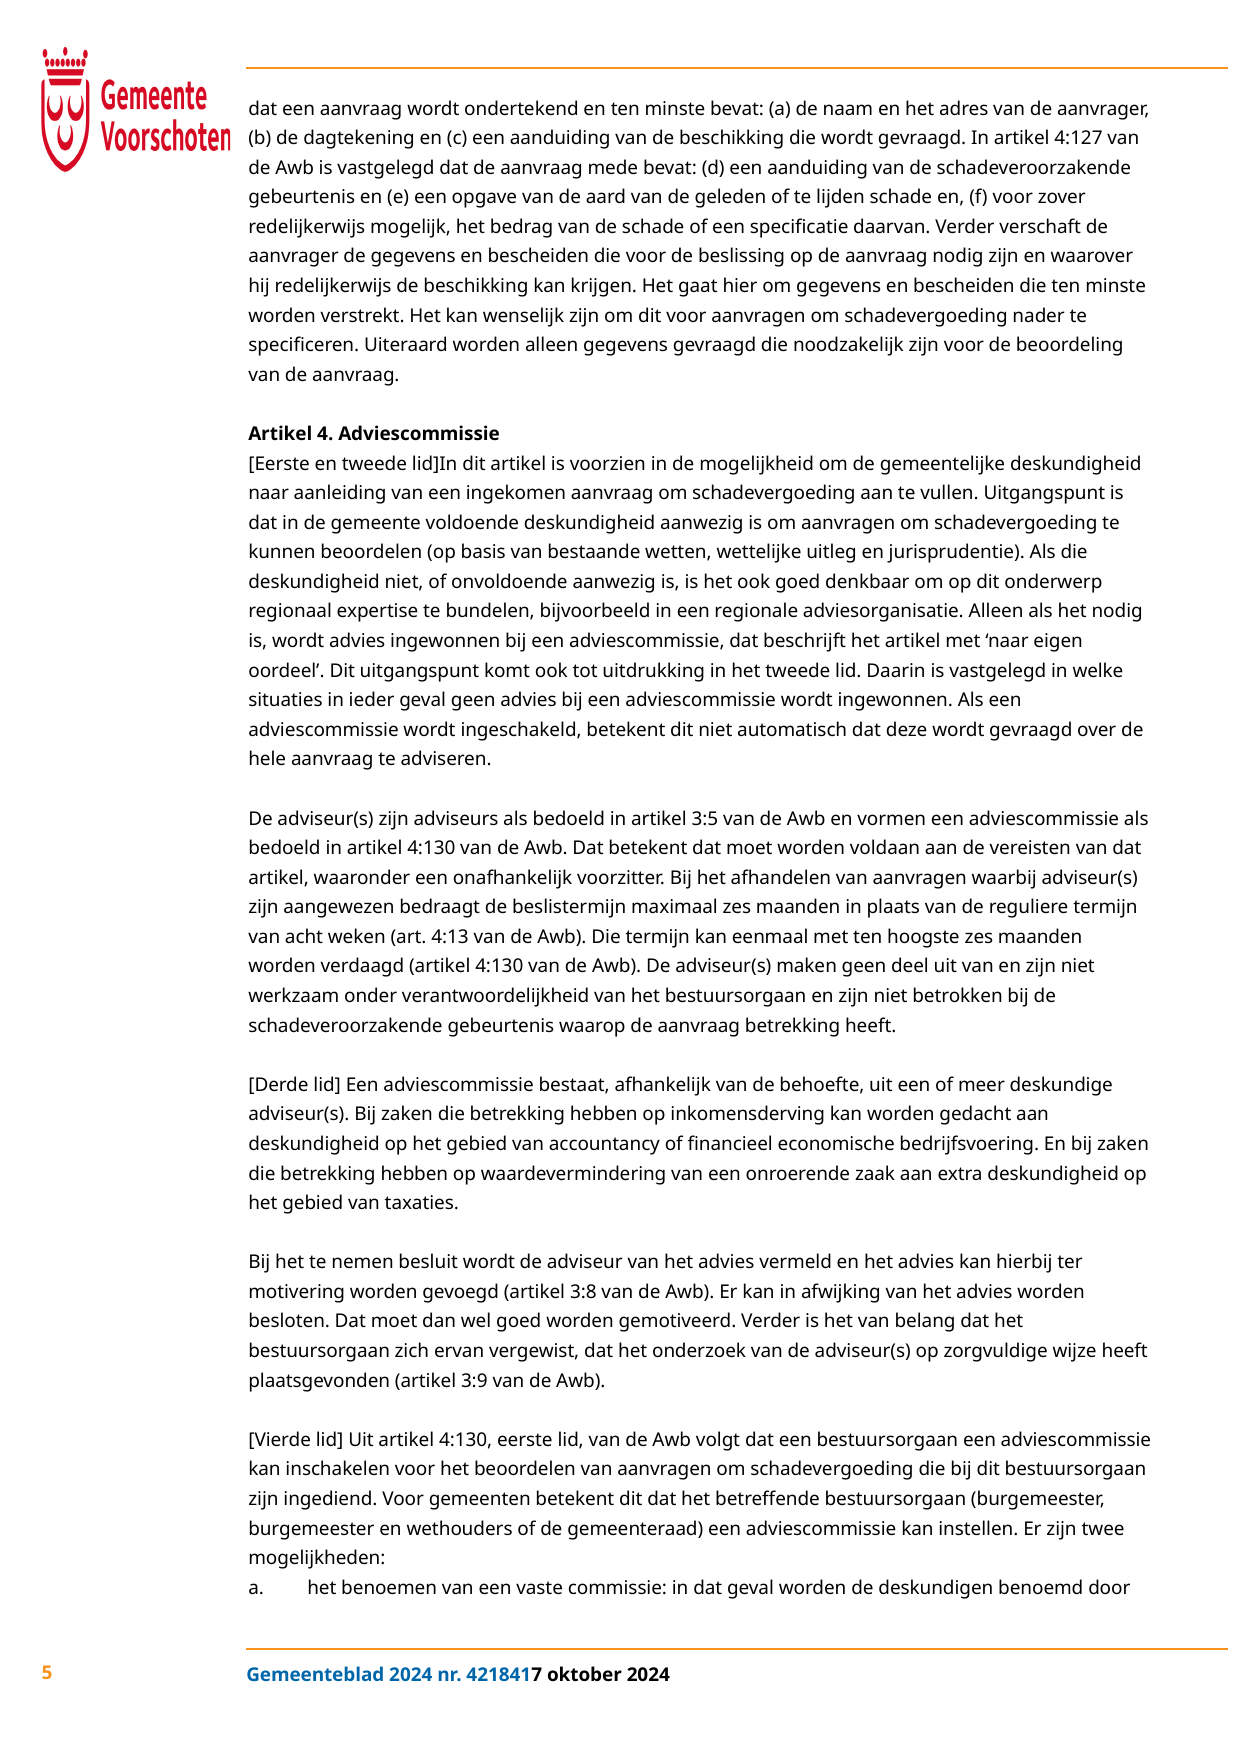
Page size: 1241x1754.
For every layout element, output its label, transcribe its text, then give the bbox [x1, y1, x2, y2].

picture [41, 47, 231, 172]
list het benoemen van een vaste commissie: in dat geval worden de deskundigen benoemd door [248, 1574, 1152, 1600]
text [Derde lid] Een adviescommissie bestaat, afhankelijk van de behoefte, uit een of meer deskundige adviseur(s). Bij zaken die betrekking hebben op inkomensderving kan worden gedacht aan deskundigheid op het gebied van accountancy of financieel economische bedrijfsvoering. En bij zaken die betrekking hebben op waardevermindering van een onroerende zaak aan extra deskundigheid op het gebied van taxaties. [248, 1071, 1152, 1215]
text De adviseur(s) zijn adviseurs als bedoeld in artikel 3:5 van de Awb en vormen een adviescommissie als bedoeld in artikel 4:130 van de Awb. Dat betekent dat moet worden voldaan aan de vereisten van dat artikel, waaronder een onafhankelijk voorzitter. Bij het afhandelen van aanvragen waarbij adviseur(s) zijn aangewezen bedraagt de beslistermijn maximaal zes maanden in plaats van de reguliere termijn van acht weken (art. 4:13 van de Awb). Die termijn kan eenmaal met ten hoogste zes maanden worden verdaagd (artikel 4:130 van de Awb). De adviseur(s) maken geen deel uit van en zijn niet werkzaam onder verantwoordelijkheid van het bestuursorgaan en zijn niet betrokken bij de schadeveroorzakende gebeurtenis waarop de aanvraag betrekking heeft. [248, 805, 1152, 1038]
text Artikel 4. Adviescommissie [248, 420, 1152, 446]
text dat een aanvraag wordt ondertekend en ten minste bevat: (a) de naam en het adres van de aanvrager, (b) de dagtekening en (c) een aanduiding van de beschikking die wordt gevraagd. In artikel 4:127 van de Awb is vastgelegd dat de aanvraag mede bevat: (d) een aanduiding van de schadeveroorzakende gebeurtenis en (e) een opgave van de aard van de geleden of te lijden schade en, (f) voor zover redelijkerwijs mogelijk, het bedrag van de schade of een specificatie daarvan. Verder verschaft de aanvrager de gegevens en bescheiden die voor de beslissing op de aanvraag nodig zijn en waarover hij redelijkerwijs de beschikking kan krijgen. Het gaat hier om gegevens en bescheiden die ten minste worden verstrekt. Het kan wenselijk zijn om dit voor aanvragen om schadevergoeding nader te specificeren. Uiteraard worden alleen gegevens gevraagd die noodzakelijk zijn voor de beoordeling van de aanvraag. [248, 95, 1152, 387]
text [Eerste en tweede lid]In dit artikel is voorzien in de mogelijkheid om de gemeentelijke deskundigheid naar aanleiding van een ingekomen aanvraag om schadevergoeding aan te vullen. Uitgangspunt is dat in de gemeente voldoende deskundigheid aanwezig is om aanvragen om schadevergoeding te kunnen beoordelen (op basis van bestaande wetten, wettelijke uitleg en jurisprudentie). Als die deskundigheid niet, of onvoldoende aanwezig is, is het ook goed denkbaar om op dit onderwerp regionaal expertise te bundelen, bijvoorbeeld in een regionale adviesorganisatie. Alleen als het nodig is, wordt advies ingewonnen bij een adviescommissie, dat beschrijft het artikel met ‘naar eigen oordeel’. Dit uitgangspunt komt ook tot uitdrukking in het tweede lid. Daarin is vastgelegd in welke situaties in ieder geval geen advies bij een adviescommissie wordt ingewonnen. Als een adviescommissie wordt ingeschakeld, betekent dit niet automatisch dat deze wordt gevraagd over de hele aanvraag te adviseren. [248, 450, 1152, 771]
text [Vierde lid] Uit artikel 4:130, eerste lid, van de Awb volgt dat een bestuursorgaan een adviescommissie kan inschakelen voor het beoordelen van aanvragen om schadevergoeding die bij dit bestuursorgaan zijn ingediend. Voor gemeenten betekent dit dat het betreffende bestuursorgaan (burgemeester, burgemeester en wethouders of de gemeenteraad) een adviescommissie kan instellen. Er zijn twee mogelijkheden: [248, 1426, 1152, 1570]
text Bij het te nemen besluit wordt de adviseur van het advies vermeld en het advies kan hierbij ter motivering worden gevoegd (artikel 3:8 van de Awb). Er kan in afwijking van het advies worden besloten. Dat moet dan wel goed worden gemotiveerd. Verder is het van belang dat het bestuursorgaan zich ervan vergewist, dat het onderzoek van de adviseur(s) op zorgvuldige wijze heeft plaatsgevonden (artikel 3:9 van de Awb). [248, 1248, 1152, 1393]
